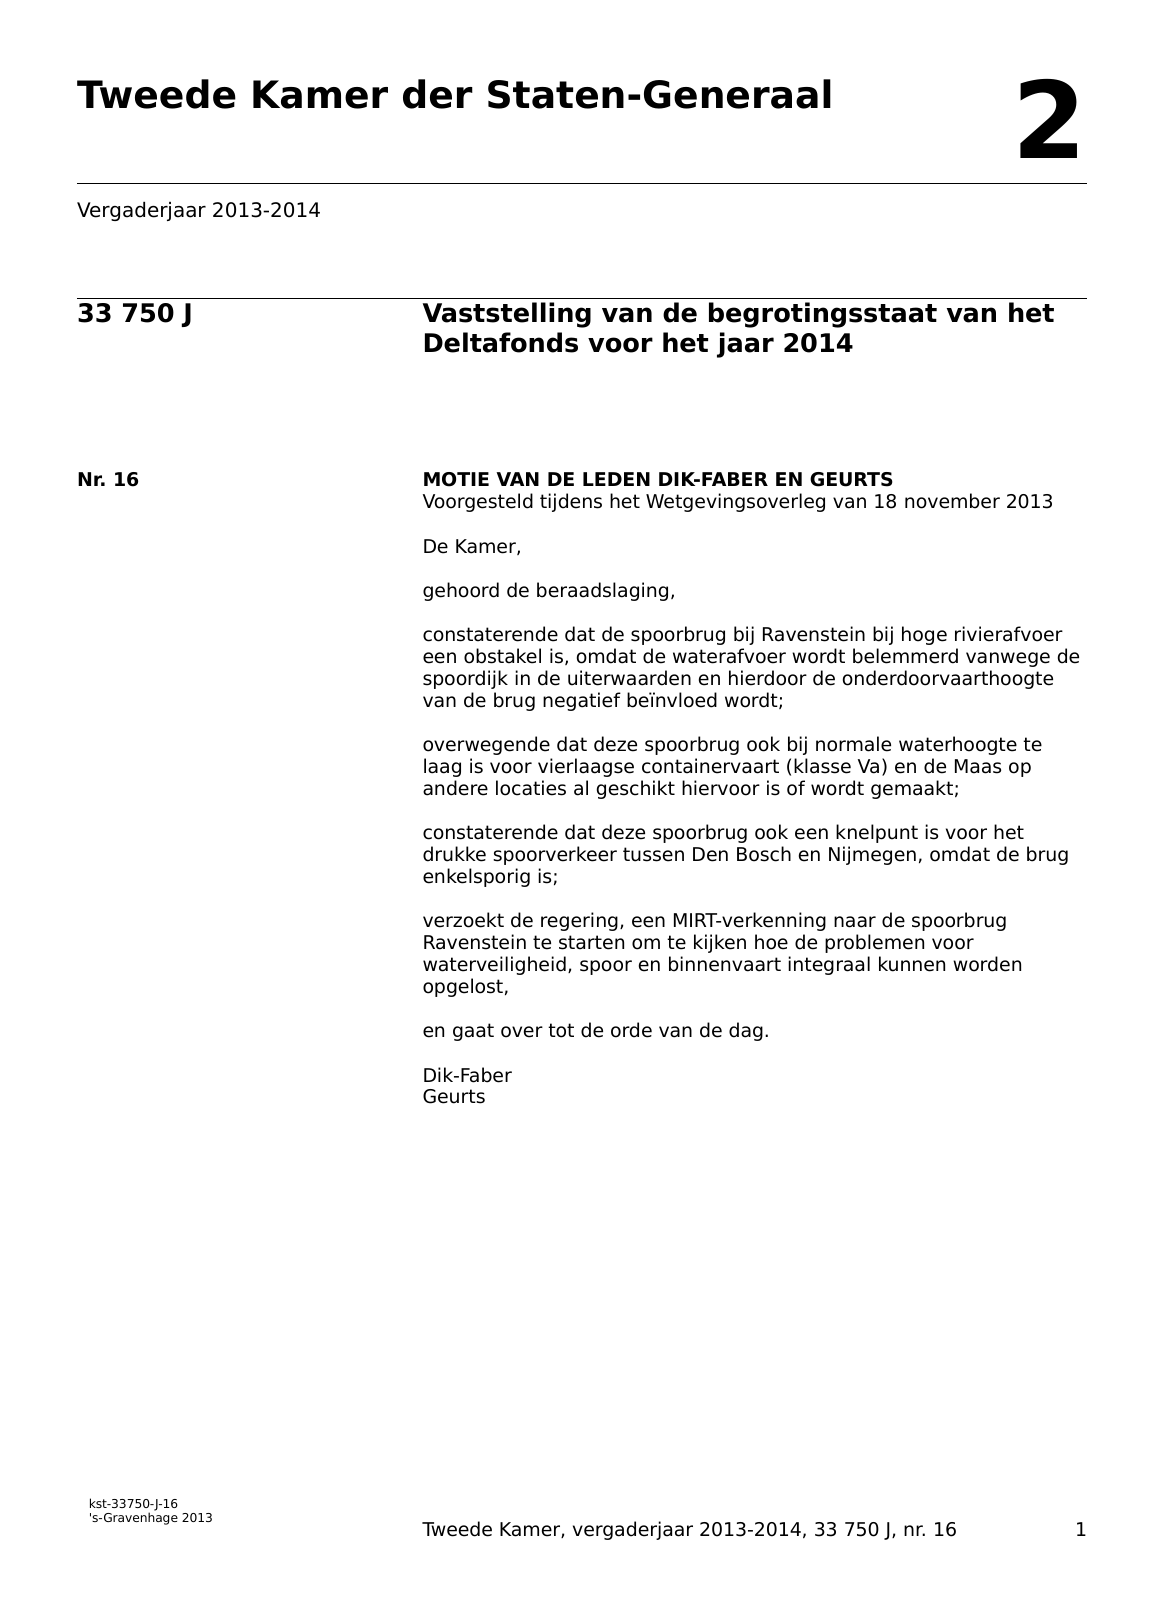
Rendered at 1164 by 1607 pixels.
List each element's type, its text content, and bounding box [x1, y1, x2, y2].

text constaterende dat deze spoorbrug ook een knelpunt is voor het drukke spoorverkeer tussen Den Bosch en Nijmegen, omdat de brug enkelsporig is; [422, 822, 1087, 888]
text Voorgesteld tijdens het Wetgevingsoverleg van 18 november 2013 [422, 491, 1087, 513]
table_header 2 [886, 59, 1087, 183]
text Dik-Faber [422, 1064, 1087, 1086]
text gehoord de beraadslaging, [422, 580, 1087, 602]
text verzoekt de regering, een MIRT-verkenning naar de spoorbrug Ravenstein te starten om te kijken hoe de problemen voor waterveiligheid, spoor en binnenvaart integraal kunnen worden opgelost, [422, 910, 1087, 998]
text 's-Gravenhage 2013 [88, 1511, 323, 1525]
text en gaat over tot de orde van de dag. [422, 1020, 1087, 1042]
text Geurts [422, 1086, 1087, 1108]
subtitle Nr. 16 MOTIE VAN DE LEDEN DIK-FABER EN GEURTS [77, 469, 1087, 491]
text constaterende dat de spoorbrug bij Ravenstein bij hoge rivierafvoer een obstakel is, omdat de waterafvoer wordt belemmerd vanwege de spoordijk in de uiterwaarden en hierdoor de onderdoorvaarthoogte van de brug negatief beïnvloed wordt; [422, 624, 1087, 712]
text kst-33750-J-16 [88, 1497, 323, 1511]
table_header Tweede Kamer der Staten-Generaal [77, 59, 886, 183]
text De Kamer, [422, 536, 1087, 557]
subtitle 33 750 J Vaststelling van de begrotingsstaat van het Deltafonds voor het jaar 2014 [77, 299, 1087, 358]
table_cell Vergaderjaar 2013-2014 [77, 184, 1087, 298]
text overwegende dat deze spoorbrug ook bij normale waterhoogte te laag is voor vierlaagse containervaart (klasse Va) en de Maas op andere locaties al geschikt hiervoor is of wordt gemaakt; [422, 734, 1087, 800]
